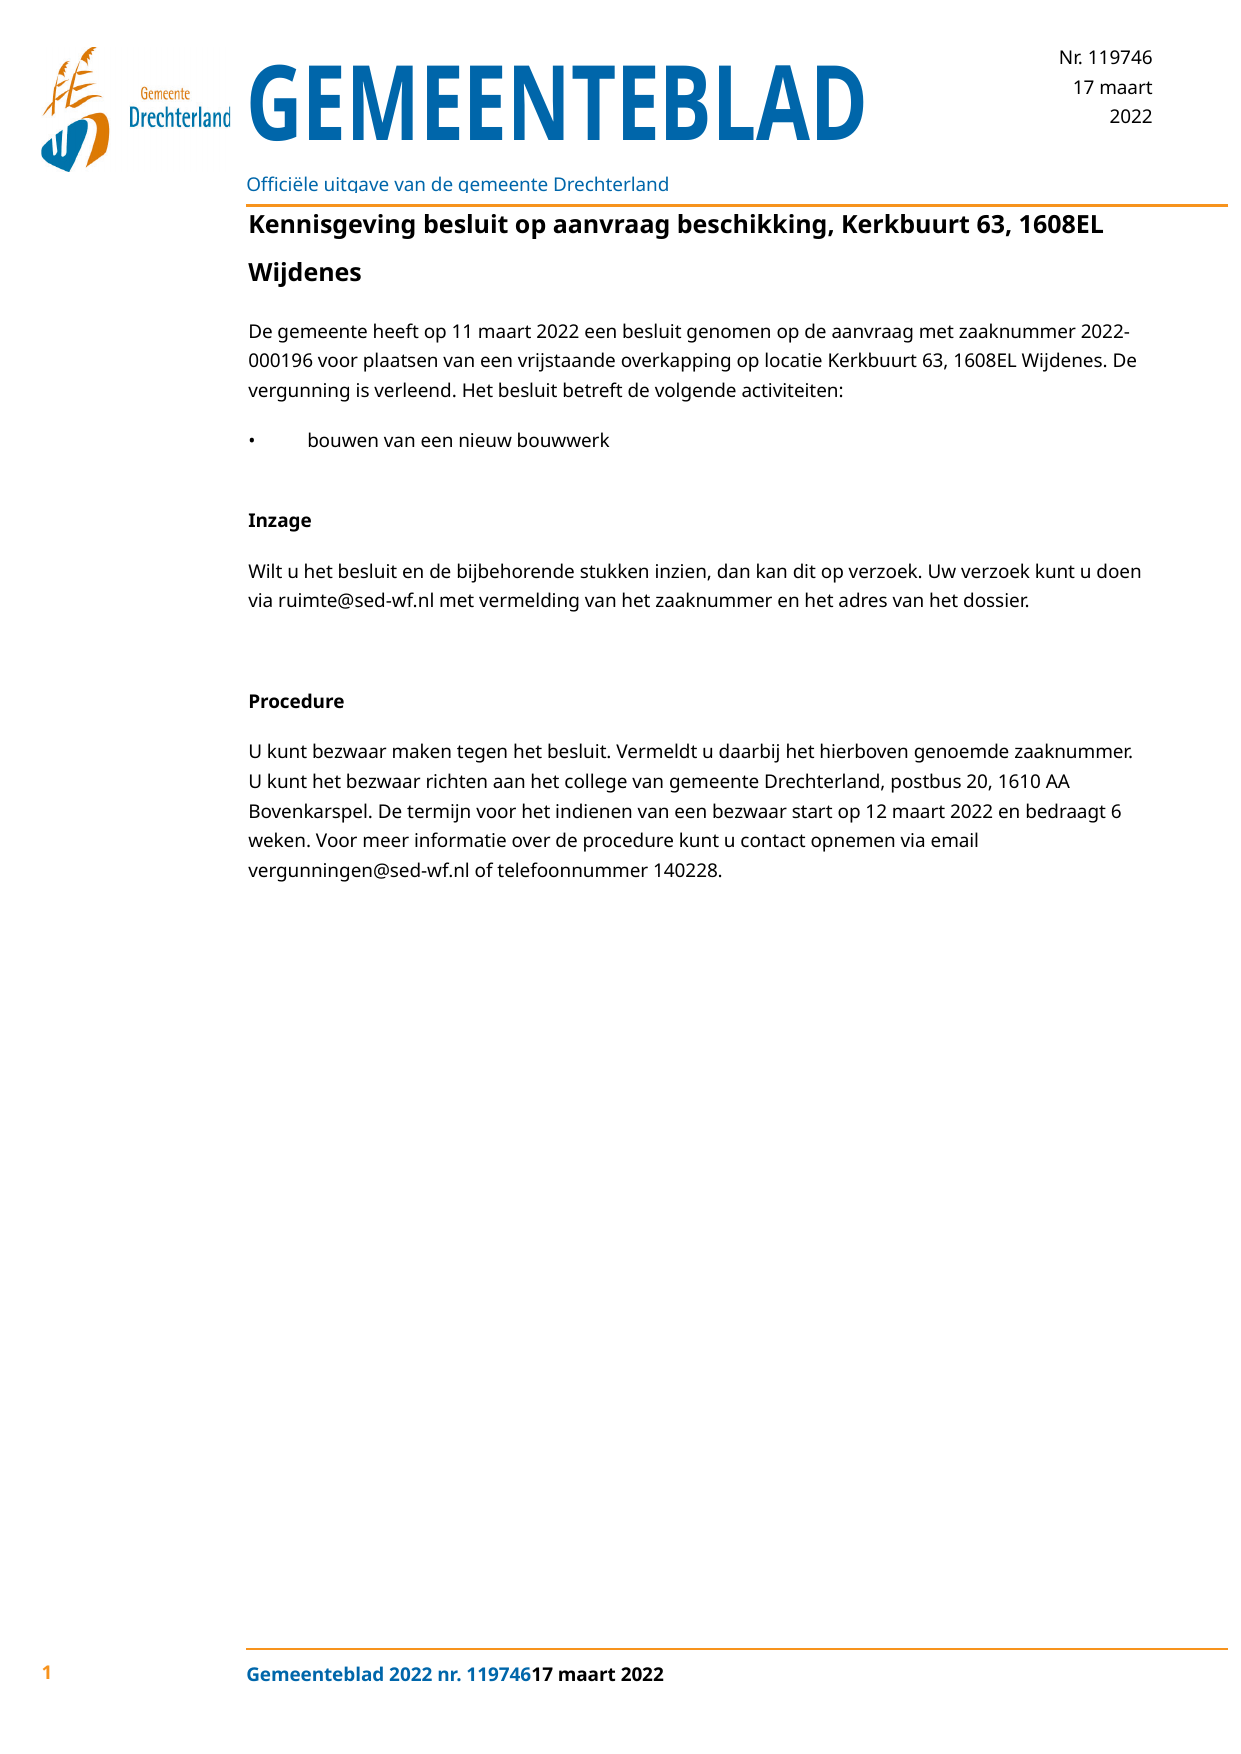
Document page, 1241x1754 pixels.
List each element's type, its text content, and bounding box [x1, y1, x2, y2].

text U kunt bezwaar maken tegen het besluit. Vermeldt u daarbij het hierboven genoemde zaaknummer. U kunt het bezwaar richten aan het college van gemeente Drechterland, postbus 20, 1610 AA Bovenkarspel. De termijn voor het indienen van een bezwaar start op 12 maart 2022 en bedraagt 6 weken. Voor meer informatie over de procedure kunt u contact opnemen via email vergunningen@sed-wf.nl of telefoonnummer 140228. [248, 739, 1152, 883]
text De gemeente heeft op 11 maart 2022 een besluit genomen op de aanvraag met zaaknummer 2022-000196 voor plaatsen van een vrijstaande overkapping op locatie Kerkbuurt 63, 1608EL Wijdenes. De vergunning is verleend. Het besluit betreft de volgende activiteiten: [248, 318, 1152, 403]
list bouwen van een nieuw bouwwerk [248, 427, 1152, 453]
picture [41, 158, 64, 172]
picture [226, 115, 231, 124]
text Kennisgeving besluit op aanvraag beschikking, Kerkbuurt 63, 1608EL Wijdenes [248, 207, 1152, 288]
picture [41, 47, 231, 172]
text Procedure [248, 688, 1152, 714]
text Inzage [248, 507, 1152, 533]
text Wilt u het besluit en de bijbehorende stukken inzien, dan kan dit op verzoek. Uw verzoek kunt u doen via ruimte@sed-wf.nl met vermelding van het zaaknummer en het adres van het dossier. [248, 558, 1152, 613]
